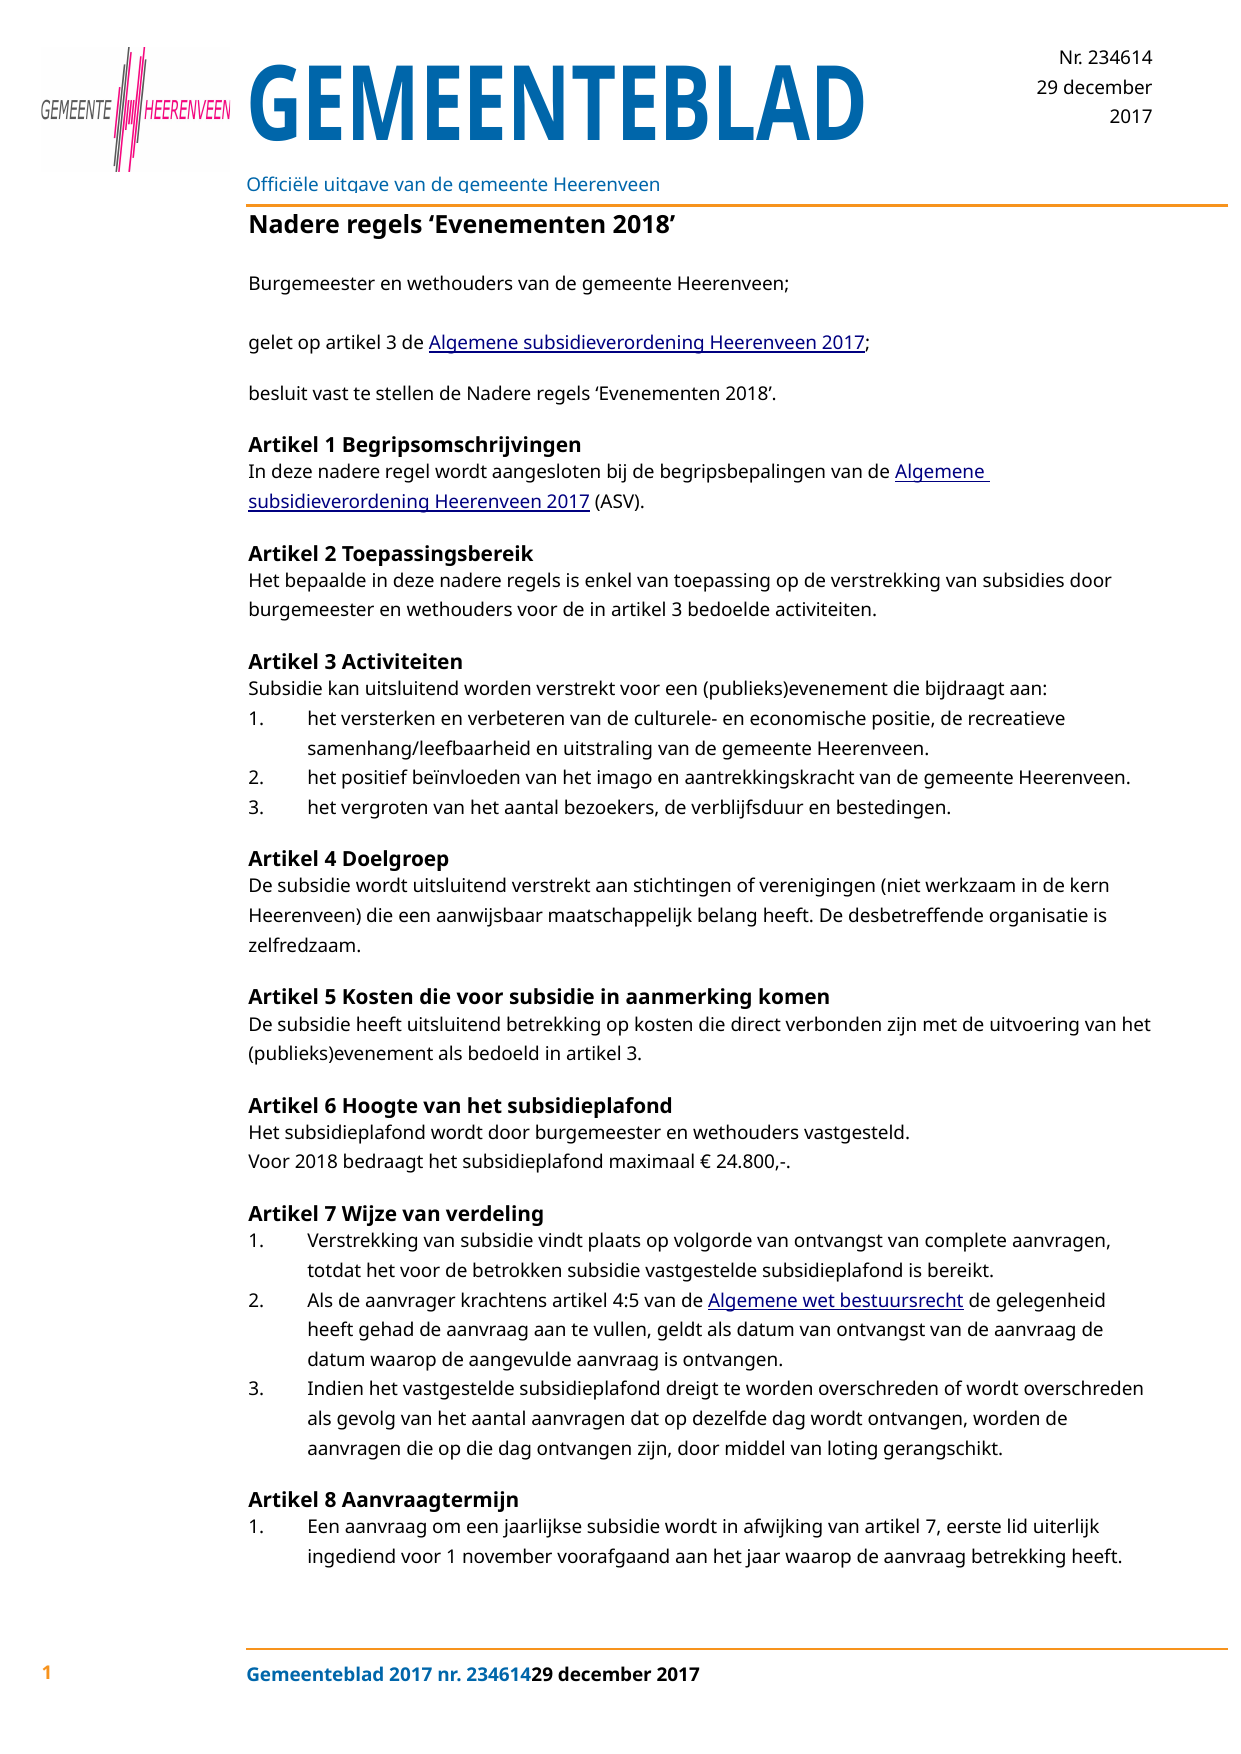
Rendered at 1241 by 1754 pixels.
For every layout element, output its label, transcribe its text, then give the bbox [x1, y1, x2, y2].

text Artikel 8 Aanvraagtermijn [248, 1485, 1152, 1513]
text Artikel 1 Begripsomschrijvingen [248, 430, 1152, 459]
list het positief beïnvloeden van het imago en aantrekkingskracht van de gemeente Heerenveen. [248, 764, 1152, 790]
list Als de aanvrager krachtens artikel 4:5 van de Algemene wet bestuursrecht de gelegenheid heeft gehad de aanvraag aan te vullen, geldt als datum van ontvangst van de aanvraag de datum waarop de aangevulde aanvraag is ontvangen. [248, 1287, 1152, 1372]
text Artikel 6 Hoogte van het subsidieplafond [248, 1091, 1152, 1119]
text De subsidie wordt uitsluitend verstrekt aan stichtingen of verenigingen (niet werkzaam in de kern Heerenveen) die een aanwijsbaar maatschappelijk belang heeft. De desbetreffende organisatie is zelfredzaam. [248, 873, 1152, 958]
text Artikel 5 Kosten die voor subsidie in aanmerking komen [248, 982, 1152, 1011]
text Het subsidieplafond wordt door burgemeester en wethouders vastgesteld. [248, 1119, 1152, 1145]
text Artikel 4 Doelgroep [248, 844, 1152, 873]
text Artikel 2 Toepassingsbereik [248, 539, 1152, 567]
text De subsidie heeft uitsluitend betrekking op kosten die direct verbonden zijn met de uitvoering van het (publieks)evenement als bedoeld in artikel 3. [248, 1011, 1152, 1066]
text Het bepaalde in deze nadere regels is enkel van toepassing op de verstrekking van subsidies door burgemeester en wethouders voor de in artikel 3 bedoelde activiteiten. [248, 567, 1152, 622]
text In deze nadere regel wordt aangesloten bij de begripsbepalingen van de Algemene subsidieverordening Heerenveen 2017 (ASV). [248, 459, 1152, 514]
list Een aanvraag om een jaarlijkse subsidie wordt in afwijking van artikel 7, eerste lid uiterlijk ingediend voor 1 november voorafgaand aan het jaar waarop de aanvraag betrekking heeft. [248, 1513, 1152, 1569]
text Artikel 3 Activiteiten [248, 647, 1152, 676]
text Voor 2018 bedraagt het subsidieplafond maximaal € 24.800,-. [248, 1149, 1152, 1174]
picture [41, 47, 231, 172]
list het vergroten van het aantal bezoekers, de verblijfsduur en bestedingen. [248, 794, 1152, 819]
text Nadere regels ‘Evenementen 2018’ [248, 207, 1152, 241]
text Burgemeester en wethouders van de gemeente Heerenveen; [248, 270, 1152, 296]
list het versterken en verbeteren van de culturele- en economische positie, de recreatieve samenhang/leefbaarheid en uitstraling van de gemeente Heerenveen. [248, 705, 1152, 760]
text besluit vast te stellen de Nadere regels ‘Evenementen 2018’. [248, 380, 1152, 406]
text gelet op artikel 3 de Algemene subsidieverordening Heerenveen 2017; [248, 329, 1152, 355]
list Indien het vastgestelde subsidieplafond dreigt te worden overschreden of wordt overschreden als gevolg van het aantal aanvragen dat op dezelfde dag wordt ontvangen, worden de aanvragen die op die dag ontvangen zijn, door middel van loting gerangschikt. [248, 1376, 1152, 1460]
list Verstrekking van subsidie vindt plaats op volgorde van ontvangst van complete aanvragen, totdat het voor de betrokken subsidie vastgestelde subsidieplafond is bereikt. [248, 1228, 1152, 1283]
text Subsidie kan uitsluitend worden verstrekt voor een (publieks)evenement die bijdraagt aan: [248, 676, 1152, 701]
text Artikel 7 Wijze van verdeling [248, 1199, 1152, 1228]
